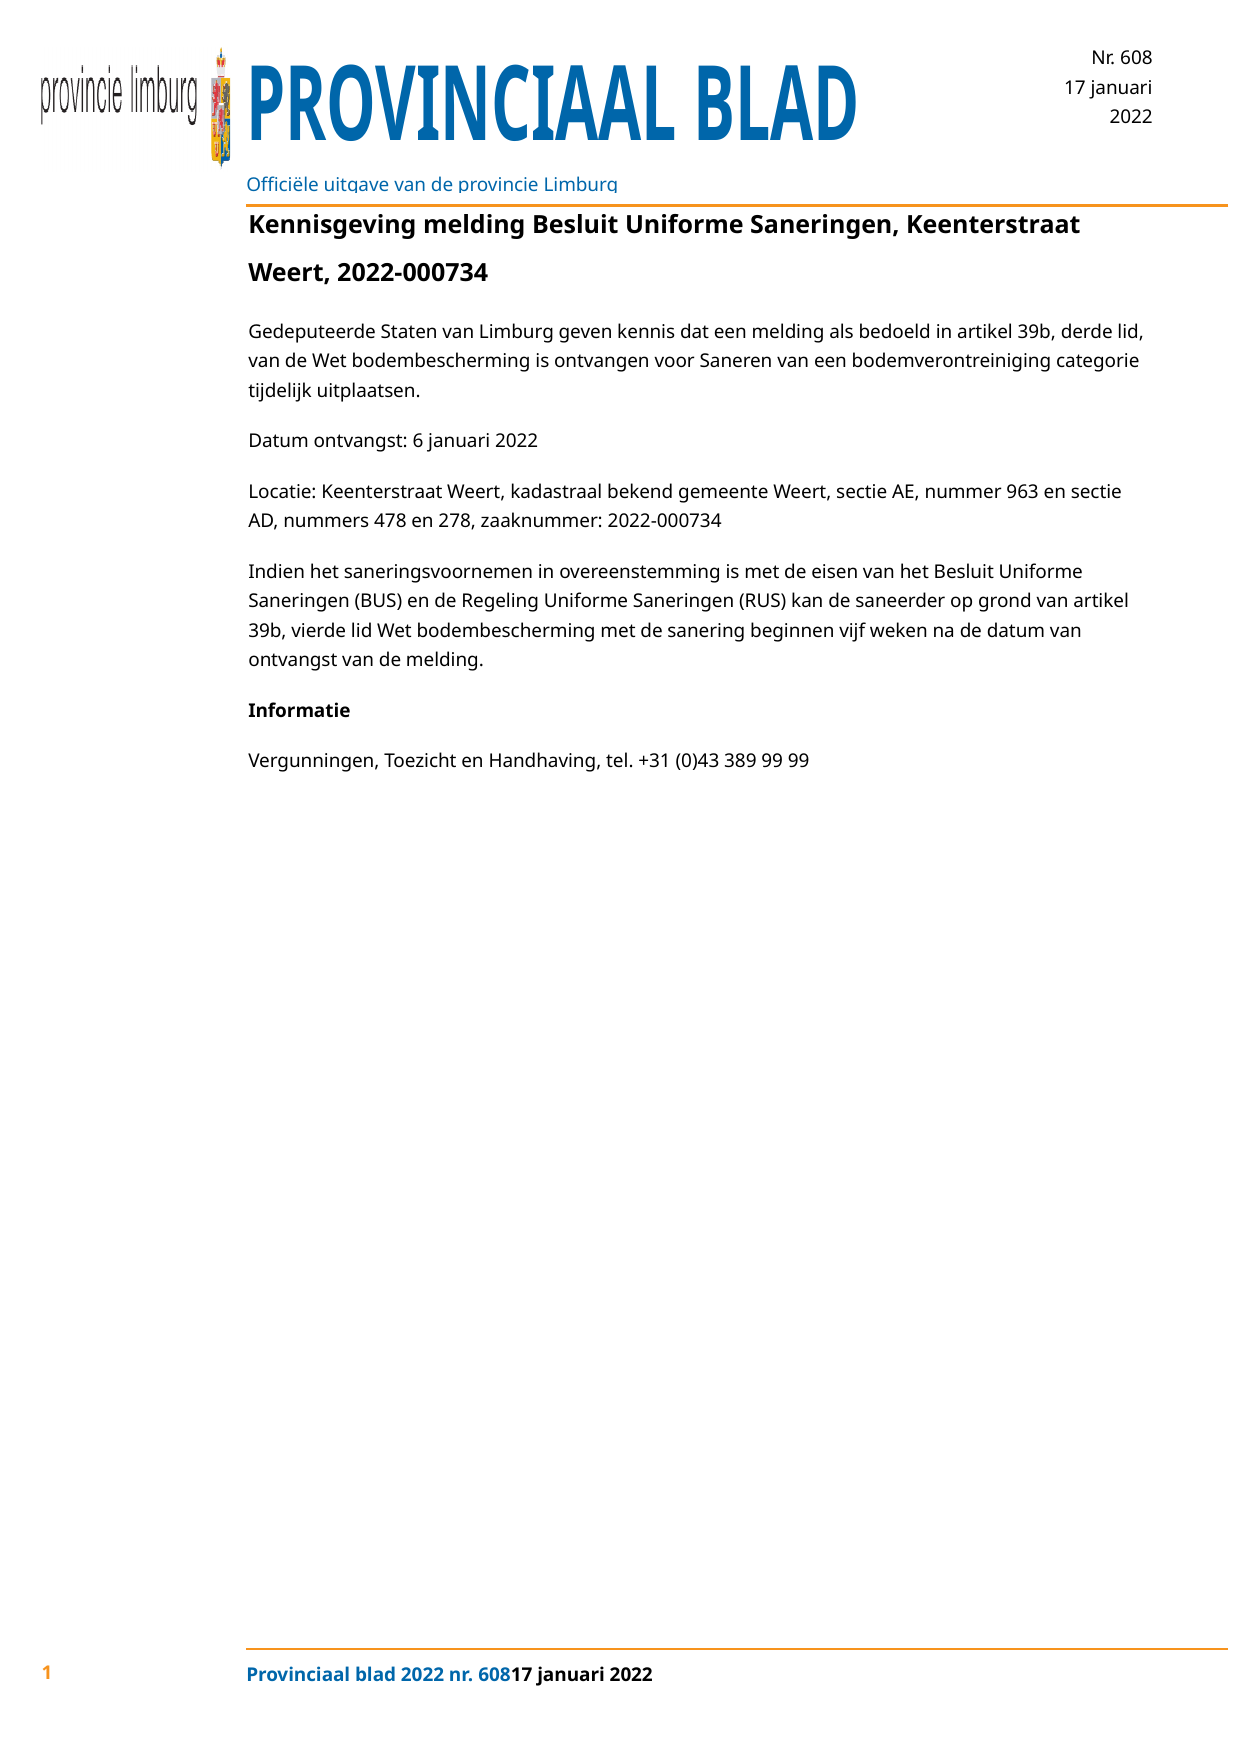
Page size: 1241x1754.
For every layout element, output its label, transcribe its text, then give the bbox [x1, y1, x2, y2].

picture [41, 47, 231, 172]
text Gedeputeerde Staten van Limburg geven kennis dat een melding als bedoeld in artikel 39b, derde lid, van de Wet bodembescherming is ontvangen voor Saneren van een bodemverontreiniging categorie tijdelijk uitplaatsen. [248, 318, 1152, 403]
text Indien het saneringsvoornemen in overeenstemming is met de eisen van het Besluit Uniforme Saneringen (BUS) en de Regeling Uniforme Saneringen (RUS) kan de saneerder op grond van artikel 39b, vierde lid Wet bodembescherming met de sanering beginnen vijf weken na de datum van ontvangst van de melding. [248, 558, 1152, 672]
text Datum ontvangst: 6 januari 2022 [248, 427, 1152, 453]
text Informatie [248, 697, 1152, 723]
text Vergunningen, Toezicht en Handhaving, tel. +31 (0)43 389 99 99 [248, 747, 1152, 773]
text Locatie: Keenterstraat Weert, kadastraal bekend gemeente Weert, sectie AE, nummer 963 en sectie AD, nummers 478 en 278, zaaknummer: 2022-000734 [248, 478, 1152, 533]
text Kennisgeving melding Besluit Uniforme Saneringen, Keenterstraat Weert, 2022-000734 [248, 207, 1152, 288]
